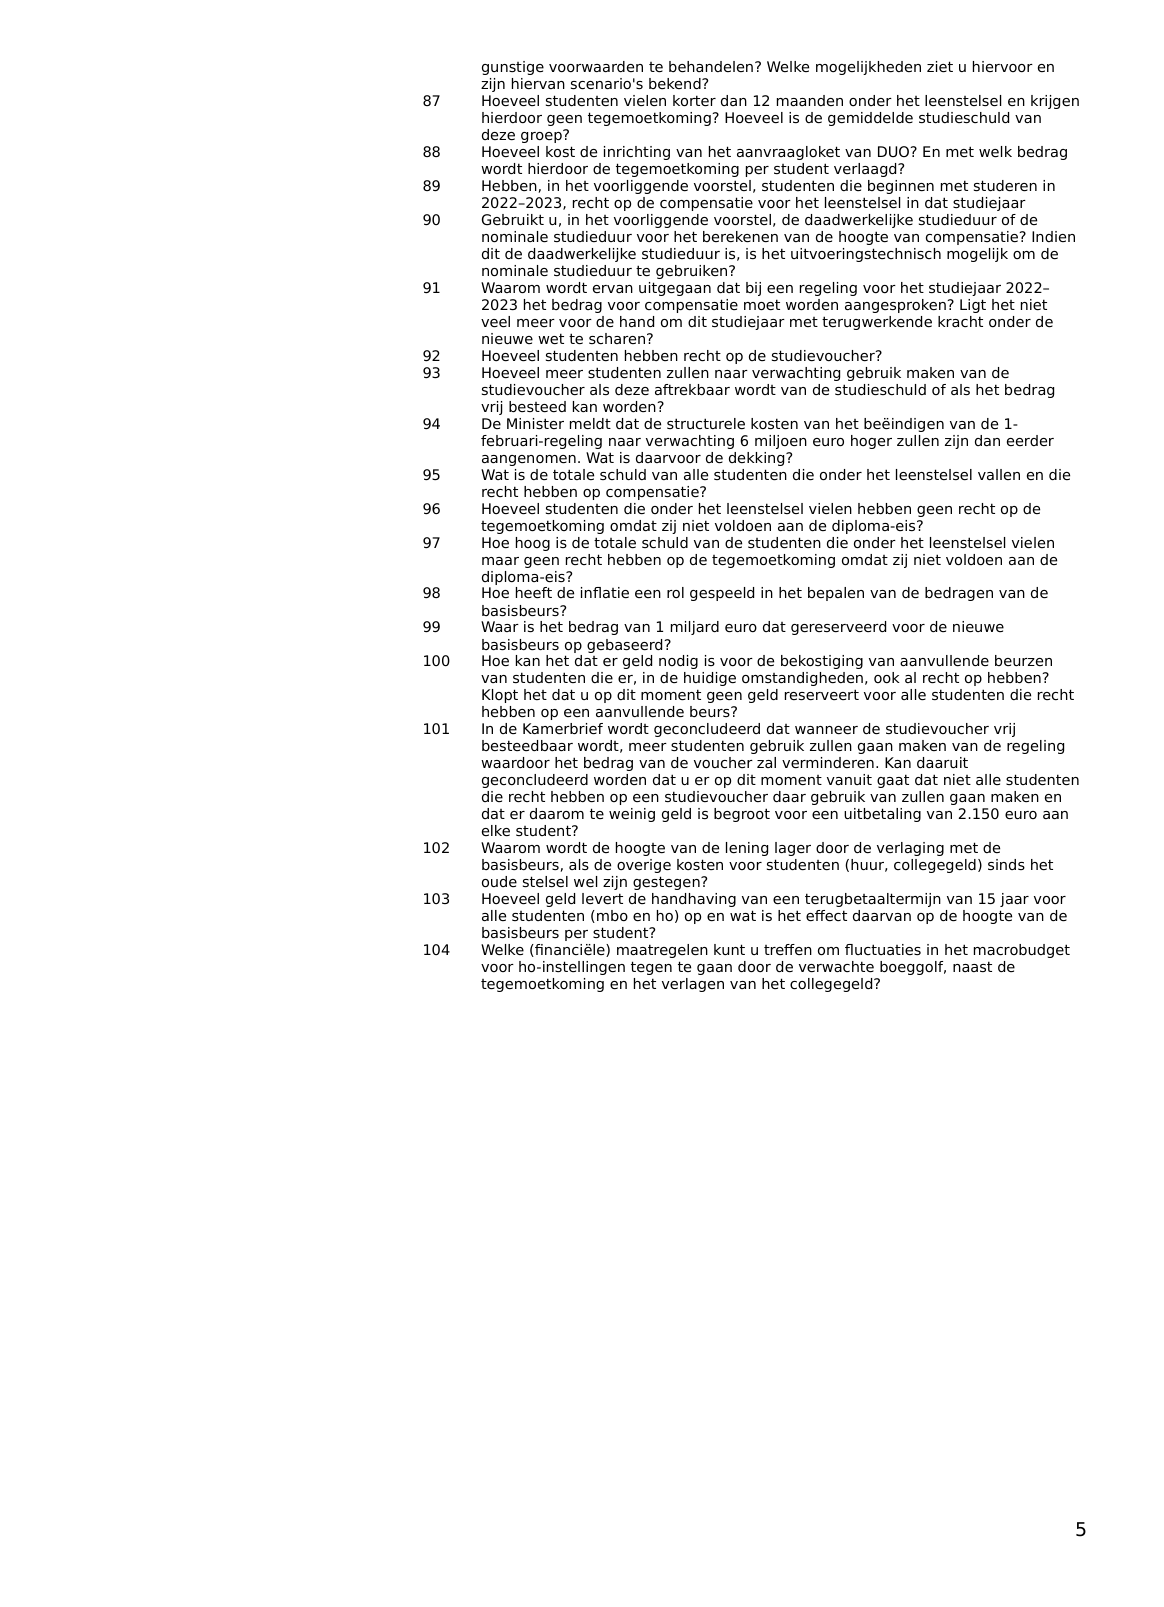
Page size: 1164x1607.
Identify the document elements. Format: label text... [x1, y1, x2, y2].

table_cell [422, 59, 475, 93]
table_cell Hoeveel studenten vielen korter dan 12 maanden onder het leenstelsel en krijgen hierdoor geen tegemoetkoming? Hoeveel is de gemiddelde studieschuld van deze groep? [475, 93, 1087, 144]
table_cell 104 [422, 942, 475, 993]
table_cell 101 [422, 721, 475, 840]
table_cell Waarom wordt ervan uitgegaan dat bij een regeling voor het studiejaar 2022–2023 het bedrag voor compensatie moet worden aangesproken? Ligt het niet veel meer voor de hand om dit studiejaar met terugwerkende kracht onder de nieuwe wet te scharen? [475, 280, 1087, 348]
table_cell 100 [422, 653, 475, 721]
table_cell Hoeveel studenten die onder het leenstelsel vielen hebben geen recht op de tegemoetkoming omdat zij niet voldoen aan de diploma-eis? [475, 501, 1087, 534]
table_cell 99 [422, 619, 475, 653]
table_cell Wat is de totale schuld van alle studenten die onder het leenstelsel vallen en die recht hebben op compensatie? [475, 467, 1087, 501]
table_cell 94 [422, 416, 475, 467]
table_cell Hebben, in het voorliggende voorstel, studenten die beginnen met studeren in 2022–2023, recht op de compensatie voor het leenstelsel in dat studiejaar [475, 178, 1087, 212]
table_cell 93 [422, 365, 475, 416]
table_cell Waar is het bedrag van 1 miljard euro dat gereserveerd voor de nieuwe basisbeurs op gebaseerd? [475, 619, 1087, 653]
table_cell De Minister meldt dat de structurele kosten van het beëindigen van de 1-februari-regeling naar verwachting 6 miljoen euro hoger zullen zijn dan eerder aangenomen. Wat is daarvoor de dekking? [475, 416, 1087, 467]
table_cell Hoe hoog is de totale schuld van de studenten die onder het leenstelsel vielen maar geen recht hebben op de tegemoetkoming omdat zij niet voldoen aan de diploma-eis? [475, 535, 1087, 585]
table_cell 97 [422, 535, 475, 585]
table_cell Gebruikt u, in het voorliggende voorstel, de daadwerkelijke studieduur of de nominale studieduur voor het berekenen van de hoogte van compensatie? Indien dit de daadwerkelijke studieduur is, is het uitvoeringstechnisch mogelijk om de nominale studieduur te gebruiken? [475, 212, 1087, 280]
table_cell 87 [422, 93, 475, 144]
table_cell Waarom wordt de hoogte van de lening lager door de verlaging met de basisbeurs, als de overige kosten voor studenten (huur, collegegeld) sinds het oude stelsel wel zijn gestegen? [475, 840, 1087, 891]
table_cell Hoe heeft de inflatie een rol gespeeld in het bepalen van de bedragen van de basisbeurs? [475, 585, 1087, 619]
table_cell 102 [422, 840, 475, 891]
table_cell gunstige voorwaarden te behandelen? Welke mogelijkheden ziet u hiervoor en zijn hiervan scenario's bekend? [475, 59, 1087, 93]
table_cell Hoeveel studenten hebben recht op de studievoucher? [475, 348, 1087, 365]
table_cell Welke (financiële) maatregelen kunt u treffen om fluctuaties in het macrobudget voor ho-instellingen tegen te gaan door de verwachte boeggolf, naast de tegemoetkoming en het verlagen van het collegegeld? [475, 942, 1087, 993]
table_cell Hoeveel kost de inrichting van het aanvraagloket van DUO? En met welk bedrag wordt hierdoor de tegemoetkoming per student verlaagd? [475, 144, 1087, 178]
table_cell Hoeveel meer studenten zullen naar verwachting gebruik maken van de studievoucher als deze aftrekbaar wordt van de studieschuld of als het bedrag vrij besteed kan worden? [475, 365, 1087, 416]
table_cell In de Kamerbrief wordt geconcludeerd dat wanneer de studievoucher vrij besteedbaar wordt, meer studenten gebruik zullen gaan maken van de regeling waardoor het bedrag van de voucher zal verminderen. Kan daaruit geconcludeerd worden dat u er op dit moment vanuit gaat dat niet alle studenten die recht hebben op een studievoucher daar gebruik van zullen gaan maken en dat er daarom te weinig geld is begroot voor een uitbetaling van 2.150 euro aan elke student? [475, 721, 1087, 840]
table_cell 90 [422, 212, 475, 280]
table_cell Hoeveel geld levert de handhaving van een terugbetaaltermijn van 15 jaar voor alle studenten (mbo en ho) op en wat is het effect daarvan op de hoogte van de basisbeurs per student? [475, 891, 1087, 942]
table_cell 89 [422, 178, 475, 212]
table_cell 103 [422, 891, 475, 942]
table_cell 92 [422, 348, 475, 365]
table_cell 88 [422, 144, 475, 178]
table_cell 96 [422, 501, 475, 534]
table_cell 91 [422, 280, 475, 348]
table_cell 98 [422, 585, 475, 619]
table_cell Hoe kan het dat er geld nodig is voor de bekostiging van aanvullende beurzen van studenten die er, in de huidige omstandigheden, ook al recht op hebben? Klopt het dat u op dit moment geen geld reserveert voor alle studenten die recht hebben op een aanvullende beurs? [475, 653, 1087, 721]
table_cell 95 [422, 467, 475, 501]
